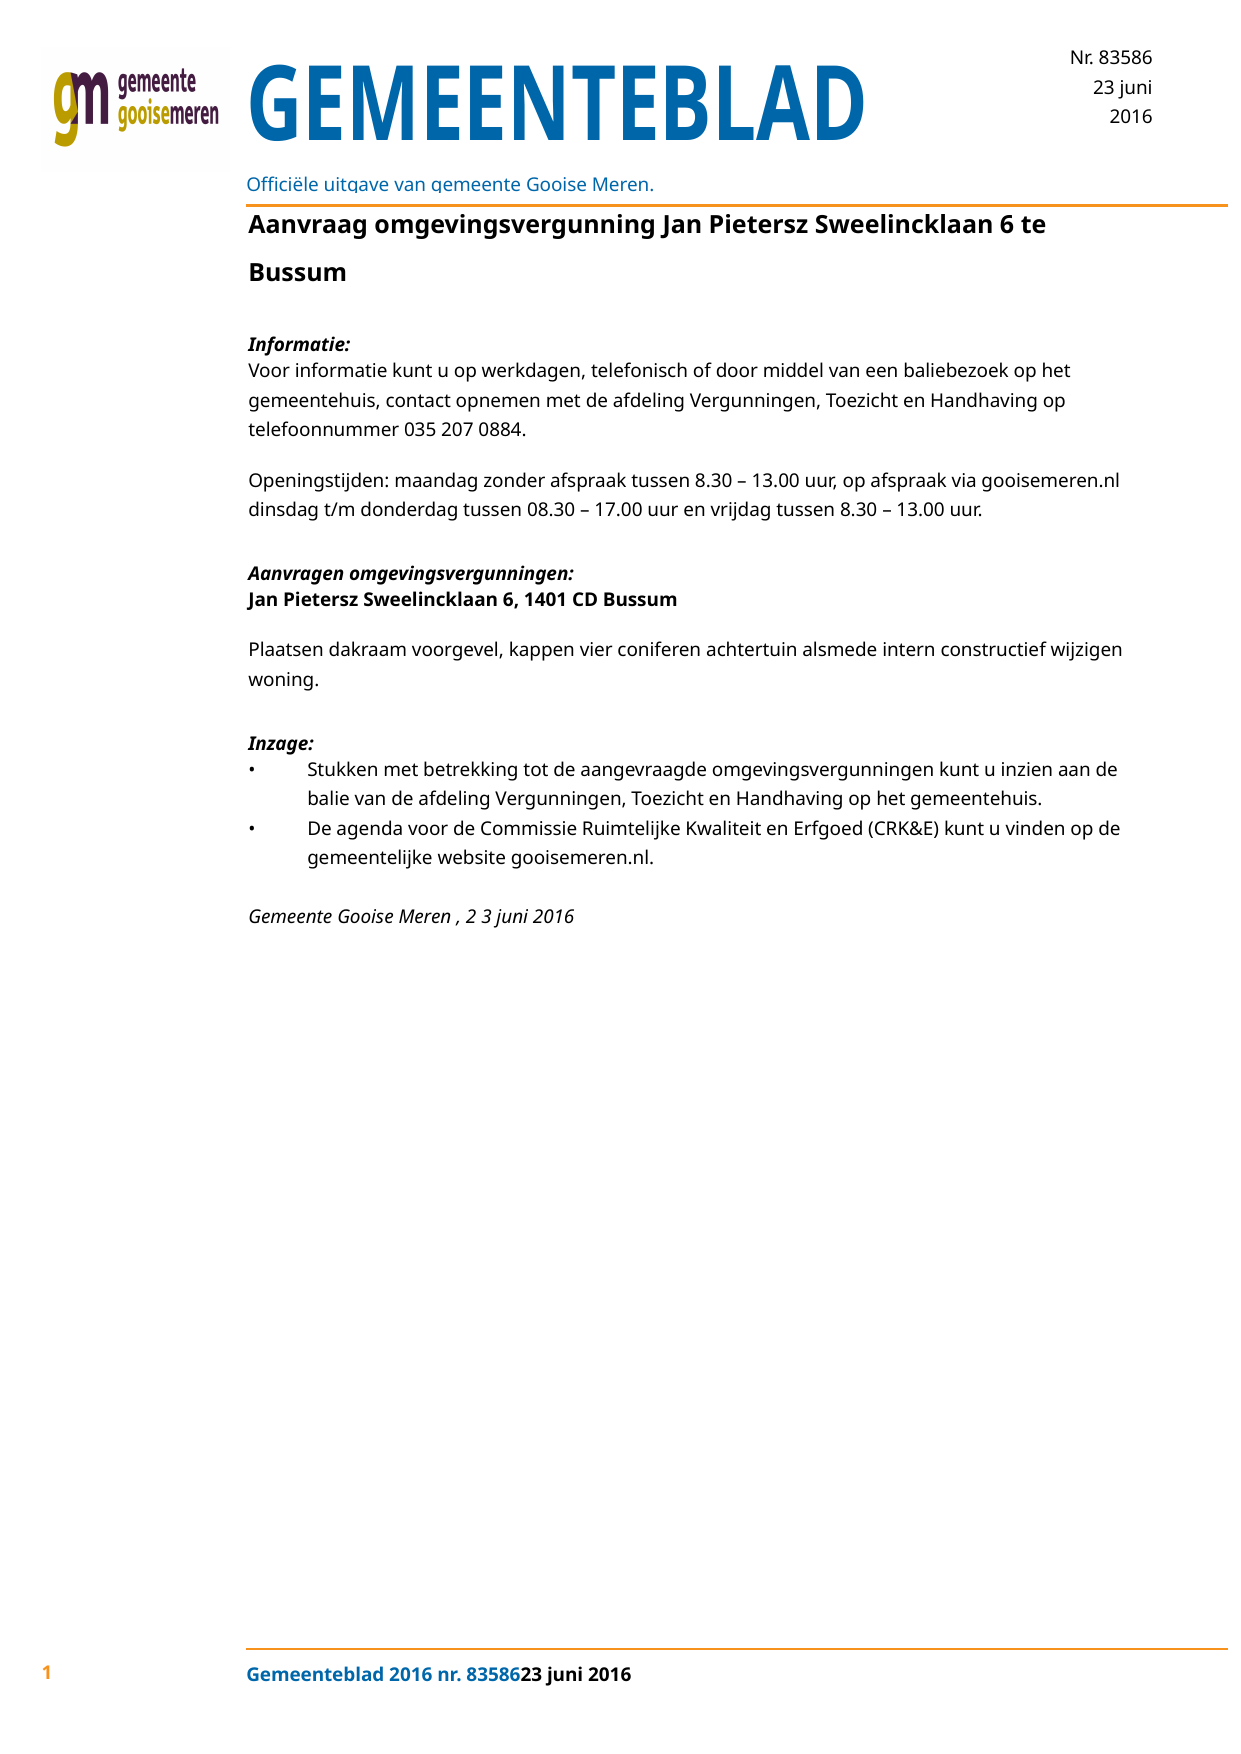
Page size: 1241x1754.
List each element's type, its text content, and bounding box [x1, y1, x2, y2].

text Jan Pietersz Sweelincklaan 6, 1401 CD Bussum [248, 586, 1152, 612]
text Voor informatie kunt u op werkdagen, telefonisch of door middel van een baliebezoek op het gemeentehuis, contact opnemen met de afdeling Vergunningen, Toezicht en Handhaving op telefoonnummer 035 207 0884. [248, 357, 1152, 442]
text Informatie: [248, 331, 1152, 357]
text Plaatsen dakraam voorgevel, kappen vier coniferen achtertuin alsmede intern constructief wijzigen woning. [248, 636, 1152, 692]
list De agenda voor de Commissie Ruimtelijke Kwaliteit en Erfgoed (CRK&E) kunt u vinden op de gemeentelijke website gooisemeren.nl. [248, 815, 1152, 870]
text Aanvraag omgevingsvergunning Jan Pietersz Sweelincklaan 6 te Bussum [248, 207, 1152, 288]
text Aanvragen omgevingsvergunningen: [248, 560, 1152, 586]
picture [41, 47, 231, 172]
text Inzage: [248, 730, 1152, 756]
text Openingstijden: maandag zonder afspraak tussen 8.30 – 13.00 uur, op afspraak via gooisemeren.nl dinsdag t/m donderdag tussen 08.30 – 17.00 uur en vrijdag tussen 8.30 – 13.00 uur. [248, 467, 1152, 522]
text Gemeente Gooise Meren , 2 3 juni 2016 [248, 904, 1152, 929]
list Stukken met betrekking tot de aangevraagde omgevingsvergunningen kunt u inzien aan de balie van de afdeling Vergunningen, Toezicht en Handhaving op het gemeentehuis. [248, 756, 1152, 811]
